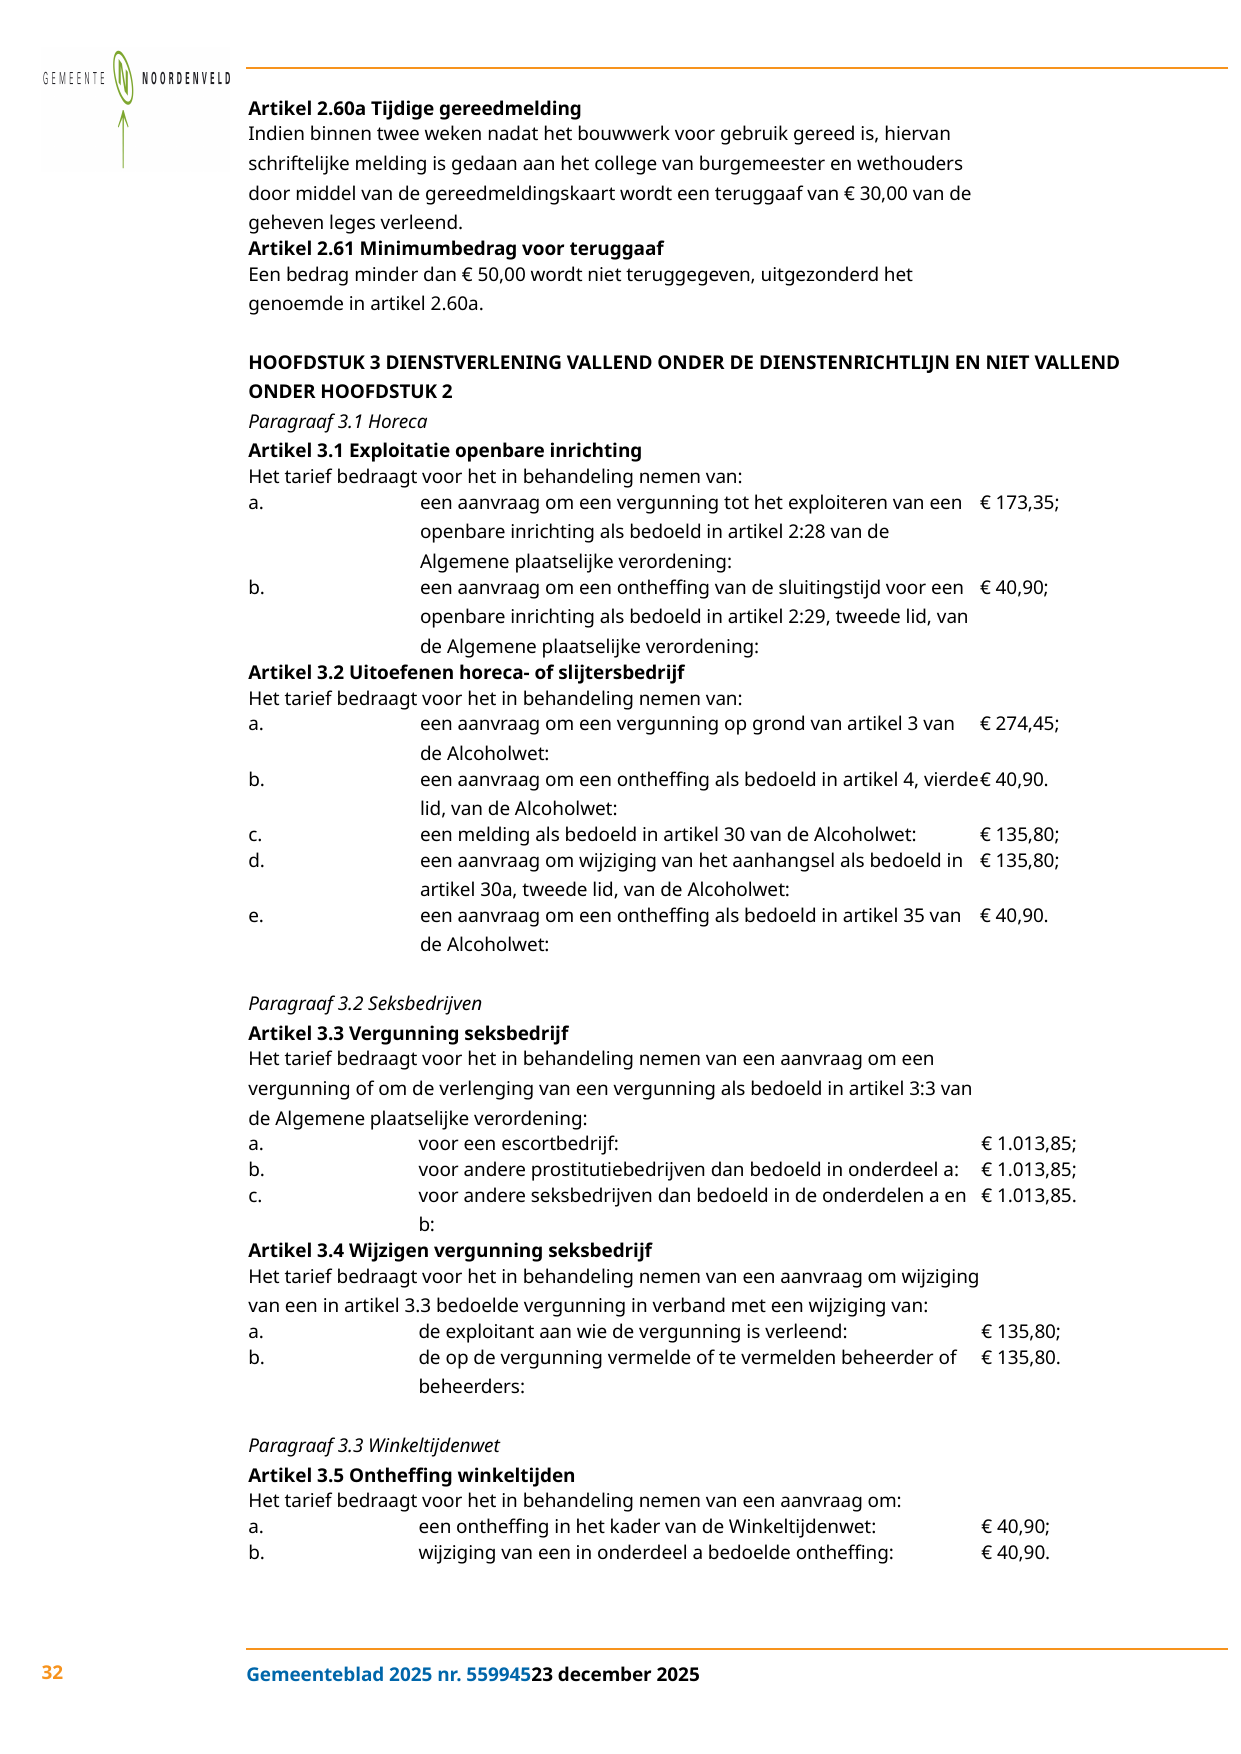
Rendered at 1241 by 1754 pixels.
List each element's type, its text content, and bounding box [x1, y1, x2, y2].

table_cell [981, 1046, 1152, 1131]
table_cell b. [248, 1344, 418, 1399]
table_cell c. [248, 821, 420, 847]
table_cell € 135,80. [981, 1344, 1152, 1399]
text Paragraaf 3.1 Horeca [248, 408, 1152, 434]
table_cell [980, 685, 1152, 710]
table_cell voor andere seksbedrijven dan bedoeld in de onderdelen a en b: [418, 1182, 981, 1237]
table_cell een ontheffing in het kader van de Winkeltijdenwet: [418, 1513, 981, 1539]
table_cell [980, 235, 1152, 261]
table_cell € 40,90. [981, 1539, 1152, 1565]
text Paragraaf 3.3 Winkeltijdenwet [248, 1432, 1152, 1458]
table_cell Het tarief bedraagt voor het in behandeling nemen van: [248, 464, 980, 489]
table_cell c. [248, 1182, 418, 1237]
table_cell a. [248, 489, 420, 574]
table_header [980, 438, 1152, 463]
table_cell Het tarief bedraagt voor het in behandeling nemen van een aanvraag om wijziging van een in artikel 3.3 bedoelde vergunning in verband met een wijziging van: [248, 1263, 981, 1318]
table_cell wijziging van een in onderdeel a bedoelde ontheffing: [418, 1539, 981, 1565]
table_header Artikel 3.1 Exploitatie openbare inrichting [248, 438, 980, 463]
table_cell Indien binnen twee weken nadat het bouwwerk voor gebruik gereed is, hiervan schriftelijke melding is gedaan aan het college van burgemeester en wethouders door middel van de gereedmeldingskaart wordt een teruggaaf van € 30,00 van de geheven leges verleend. [248, 121, 980, 235]
table_cell een aanvraag om wijziging van het aanhangsel als bedoeld in artikel 30a, tweede lid, van de Alcoholwet: [420, 847, 980, 902]
table_cell [980, 464, 1152, 489]
table_cell een aanvraag om een ontheffing als bedoeld in artikel 4, vierde lid, van de Alcoholwet: [420, 766, 980, 821]
table_cell een aanvraag om een vergunning op grond van artikel 3 van de Alcoholwet: [420, 710, 980, 766]
table_cell € 135,80; [981, 1318, 1152, 1344]
table_cell a. [248, 1318, 418, 1344]
table_cell [980, 659, 1152, 685]
table_cell b. [248, 766, 420, 821]
table_header Artikel 3.3 Vergunning seksbedrijf [248, 1020, 981, 1046]
table_cell [981, 1488, 1152, 1513]
table_cell [981, 1263, 1152, 1318]
table_cell € 40,90. [980, 902, 1152, 957]
table_cell de exploitant aan wie de vergunning is verleend: [418, 1318, 981, 1344]
table_cell voor een escortbedrijf: [418, 1131, 981, 1156]
table_cell € 40,90; [981, 1513, 1152, 1539]
table_header Artikel 3.5 Ontheffing winkeltijden [248, 1462, 981, 1488]
table_cell de op de vergunning vermelde of te vermelden beheerder of beheerders: [418, 1344, 981, 1399]
table_cell Een bedrag minder dan € 50,00 wordt niet teruggegeven, uitgezonderd het genoemde in artikel 2.60a. [248, 261, 980, 316]
table_cell Artikel 2.60a Tijdige gereedmelding [248, 95, 980, 121]
table_cell € 1.013,85; [981, 1156, 1152, 1182]
table_cell een melding als bedoeld in artikel 30 van de Alcoholwet: [420, 821, 980, 847]
table_cell b. [248, 574, 420, 659]
table_cell een aanvraag om een ontheffing als bedoeld in artikel 35 van de Alcoholwet: [420, 902, 980, 957]
table_cell € 1.013,85; [981, 1131, 1152, 1156]
table_cell Het tarief bedraagt voor het in behandeling nemen van een aanvraag om: [248, 1488, 981, 1513]
table_cell a. [248, 1131, 418, 1156]
table_cell een aanvraag om een vergunning tot het exploiteren van een openbare inrichting als bedoeld in artikel 2:28 van de Algemene plaatselijke verordening: [420, 489, 980, 574]
table_cell Artikel 3.2 Uitoefenen horeca- of slijtersbedrijf [248, 659, 980, 685]
table_cell € 135,80; [980, 821, 1152, 847]
table_cell € 274,45; [980, 710, 1152, 766]
table_cell e. [248, 902, 420, 957]
table_cell [980, 261, 1152, 316]
text Paragraaf 3.2 Seksbedrijven [248, 990, 1152, 1016]
table_cell € 135,80; [980, 847, 1152, 902]
table_cell € 173,35; [980, 489, 1152, 574]
table_cell een aanvraag om een ontheffing van de sluitingstijd voor een openbare inrichting als bedoeld in artikel 2:29, tweede lid, van de Algemene plaatselijke verordening: [420, 574, 980, 659]
table_header [981, 1020, 1152, 1046]
table_header [981, 1462, 1152, 1488]
table_cell Artikel 2.61 Minimumbedrag voor teruggaaf [248, 235, 980, 261]
table_cell b. [248, 1156, 418, 1182]
table_cell Artikel 3.4 Wijzigen vergunning seksbedrijf [248, 1237, 981, 1263]
table_cell € 1.013,85. [981, 1182, 1152, 1237]
table_cell Het tarief bedraagt voor het in behandeling nemen van een aanvraag om een vergunning of om de verlenging van een vergunning als bedoeld in artikel 3:3 van de Algemene plaatselijke verordening: [248, 1046, 981, 1131]
table_cell a. [248, 710, 420, 766]
table_cell € 40,90. [980, 766, 1152, 821]
table_cell € 40,90; [980, 574, 1152, 659]
table_cell b. [248, 1539, 418, 1565]
picture [41, 47, 231, 172]
table_cell voor andere prostitutiebedrijven dan bedoeld in onderdeel a: [418, 1156, 981, 1182]
text HOOFDSTUK 3 DIENSTVERLENING VALLEND ONDER DE DIENSTENRICHTLIJN EN NIET VALLEND ONDER HOOFDSTUK 2 [248, 349, 1152, 404]
table_cell [981, 1237, 1152, 1263]
table_cell [980, 95, 1152, 121]
table_cell d. [248, 847, 420, 902]
table_cell a. [248, 1513, 418, 1539]
table_cell [980, 121, 1152, 235]
table_cell Het tarief bedraagt voor het in behandeling nemen van: [248, 685, 980, 710]
